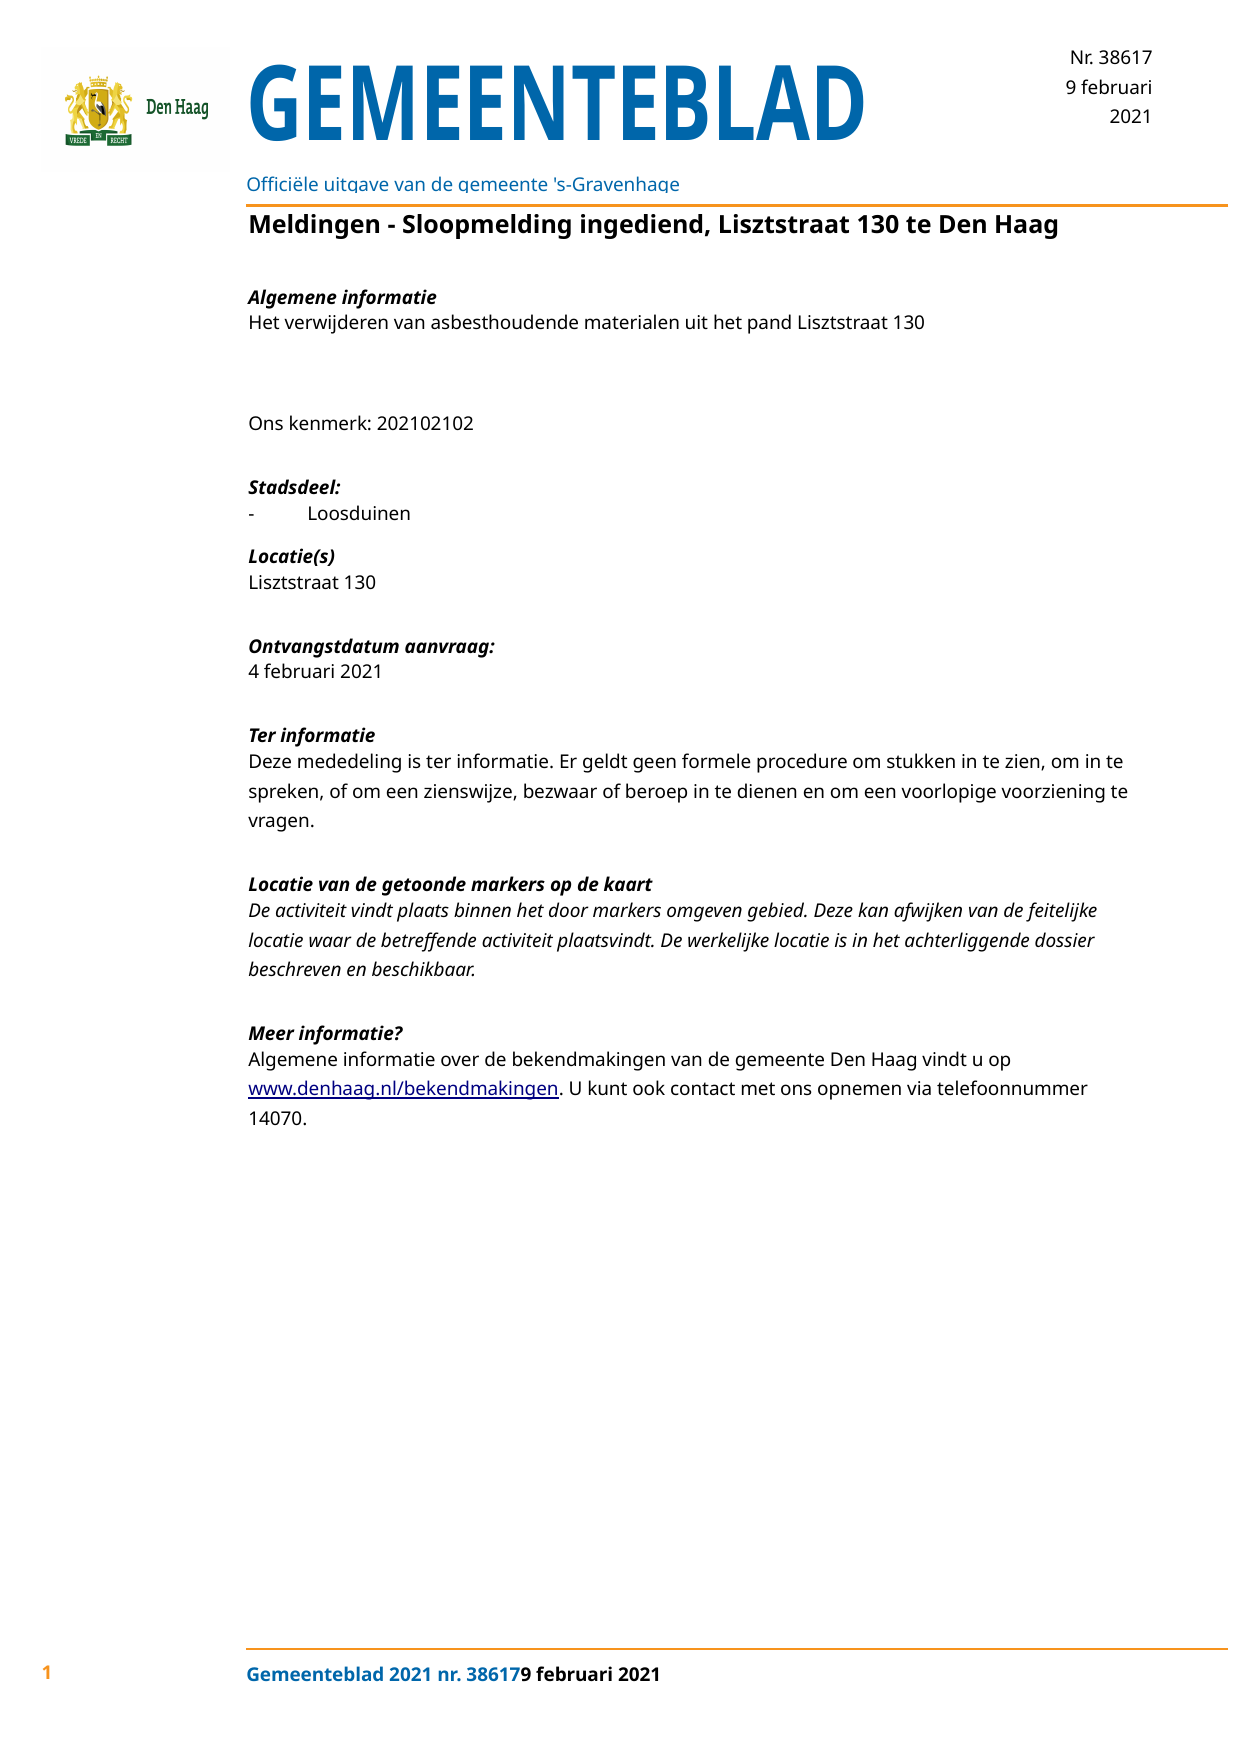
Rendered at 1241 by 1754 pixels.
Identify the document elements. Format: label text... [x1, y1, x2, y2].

text Meer informatie? [248, 1020, 1152, 1046]
picture [41, 47, 231, 172]
text Stadsdeel: [248, 474, 1152, 500]
text Ter informatie [248, 723, 1152, 748]
text Algemene informatie over de bekendmakingen van de gemeente Den Haag vindt u op www.denhaag.nl/bekendmakingen. U kunt ook contact met ons opnemen via telefoonnummer 14070. [248, 1046, 1152, 1131]
text Het verwijderen van asbesthoudende materialen uit het pand Lisztstraat 130 [248, 309, 1152, 335]
text 4 februari 2021 [248, 659, 1152, 684]
text Deze mededeling is ter informatie. Er geldt geen formele procedure om stukken in te zien, om in te spreken, of om een zienswijze, bezwaar of beroep in te dienen en om een voorlopige voorziening te vragen. [248, 748, 1152, 833]
text Ontvangstdatum aanvraag: [248, 633, 1152, 659]
text Lisztstraat 130 [248, 569, 1152, 595]
list Loosduinen [248, 500, 1152, 526]
text Locatie(s) [248, 543, 1152, 569]
text De activiteit vindt plaats binnen het door markers omgeven gebied. Deze kan afwijken van de feitelijke locatie waar de betreffende activiteit plaatsvindt. De werkelijke locatie is in het achterliggende dossier beschreven en beschikbaar. [248, 897, 1152, 982]
text Locatie van de getoonde markers op de kaart [248, 871, 1152, 897]
text Ons kenmerk: 202102102 [248, 410, 1152, 436]
text Meldingen - Sloopmelding ingediend, Lisztstraat 130 te Den Haag [248, 207, 1152, 241]
text Algemene informatie [248, 284, 1152, 309]
